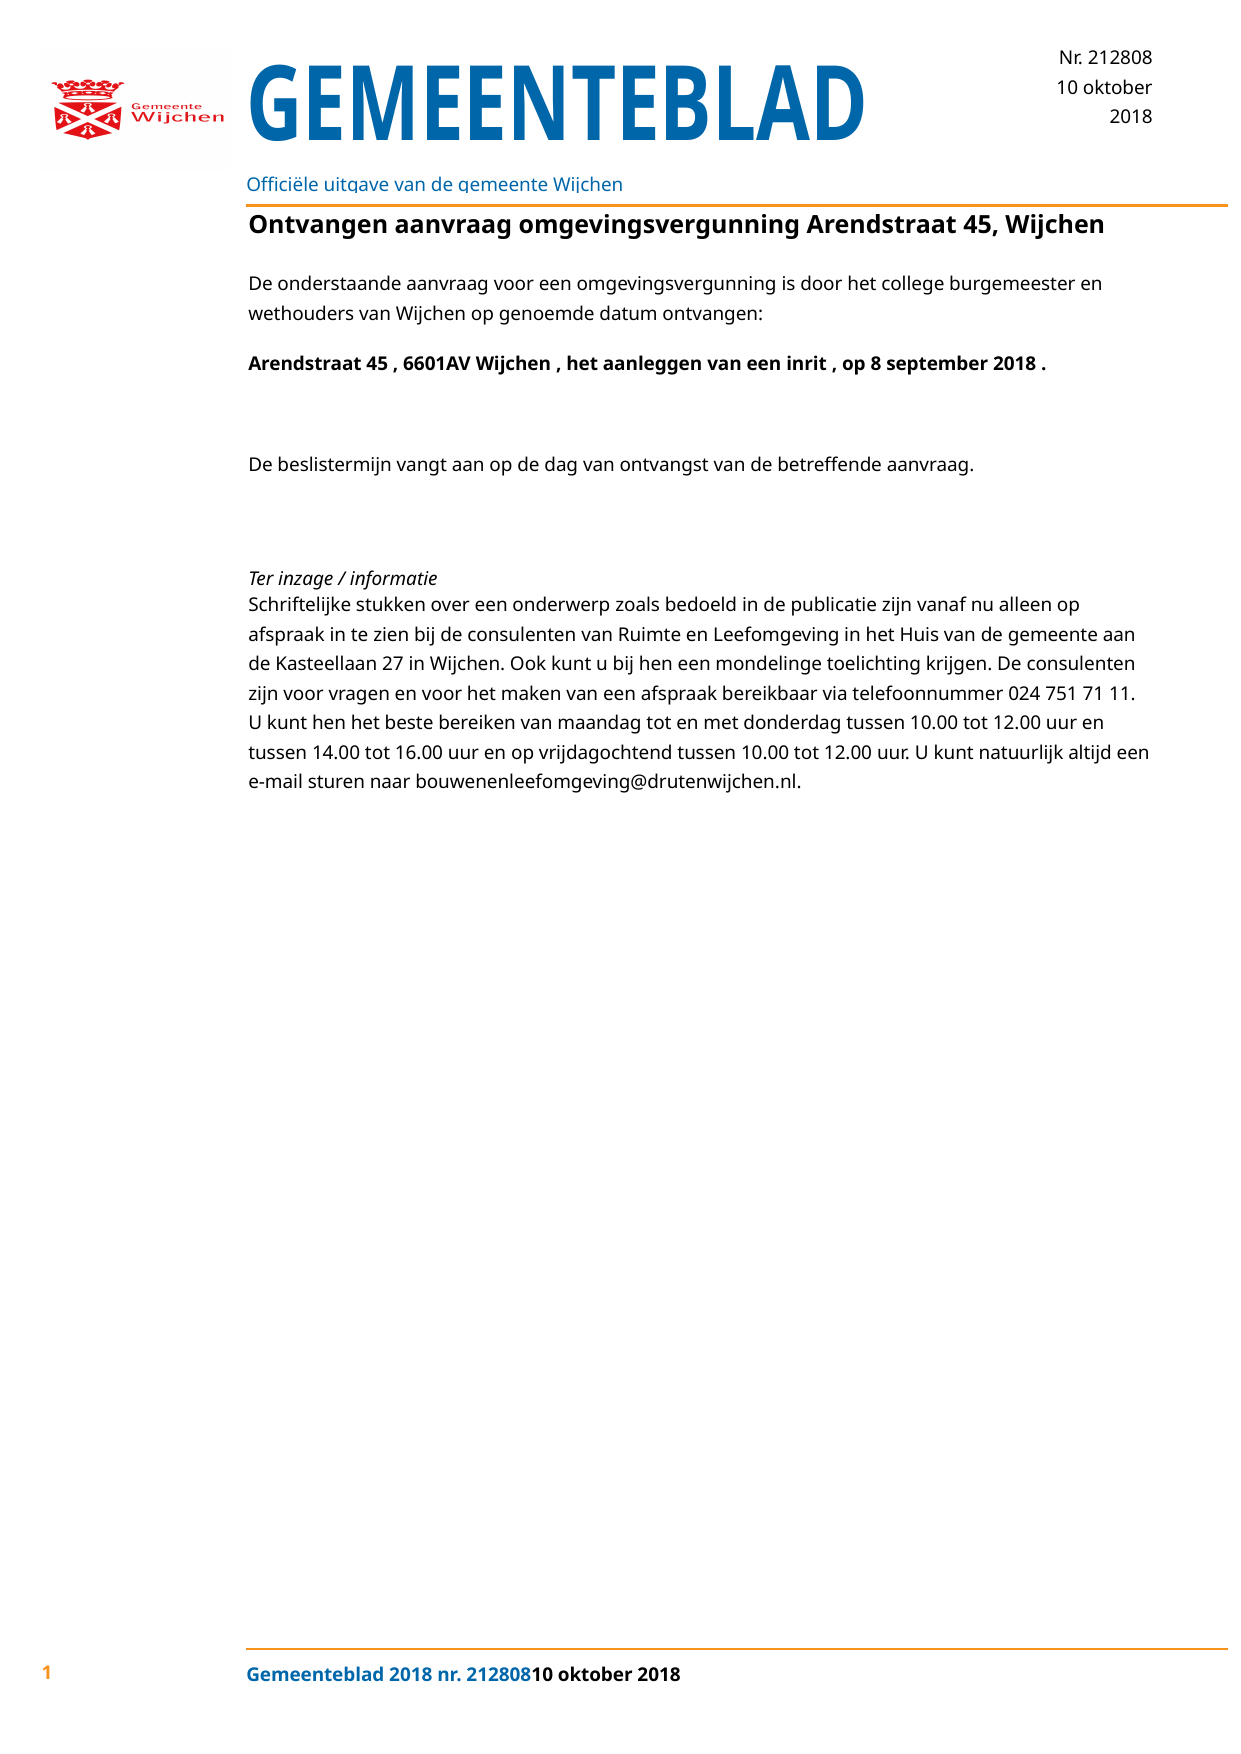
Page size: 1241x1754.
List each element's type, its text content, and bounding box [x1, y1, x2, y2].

text De beslistermijn vangt aan op de dag van ontvangst van de betreffende aanvraag. [248, 451, 1152, 477]
text Ter inzage / informatie [248, 566, 1152, 591]
picture [41, 47, 231, 172]
text De onderstaande aanvraag voor een omgevingsvergunning is door het college burgemeester en wethouders van Wijchen op genoemde datum ontvangen: [248, 270, 1152, 326]
text Schriftelijke stukken over een onderwerp zoals bedoeld in de publicatie zijn vanaf nu alleen op afspraak in te zien bij de consulenten van Ruimte en Leefomgeving in het Huis van de gemeente aan de Kasteellaan 27 in Wijchen. Ook kunt u bij hen een mondelinge toelichting krijgen. De consulenten zijn voor vragen en voor het maken van een afspraak bereikbaar via telefoonnummer 024 751 71 11. U kunt hen het beste bereiken van maandag tot en met donderdag tussen 10.00 tot 12.00 uur en tussen 14.00 tot 16.00 uur en op vrijdagochtend tussen 10.00 tot 12.00 uur. U kunt natuurlijk altijd een e-mail sturen naar bouwenenleefomgeving@drutenwijchen.nl. [248, 591, 1152, 794]
text Arendstraat 45 , 6601AV Wijchen , het aanleggen van een inrit , op 8 september 2018 . [248, 350, 1152, 376]
text Ontvangen aanvraag omgevingsvergunning Arendstraat 45, Wijchen [248, 207, 1152, 241]
